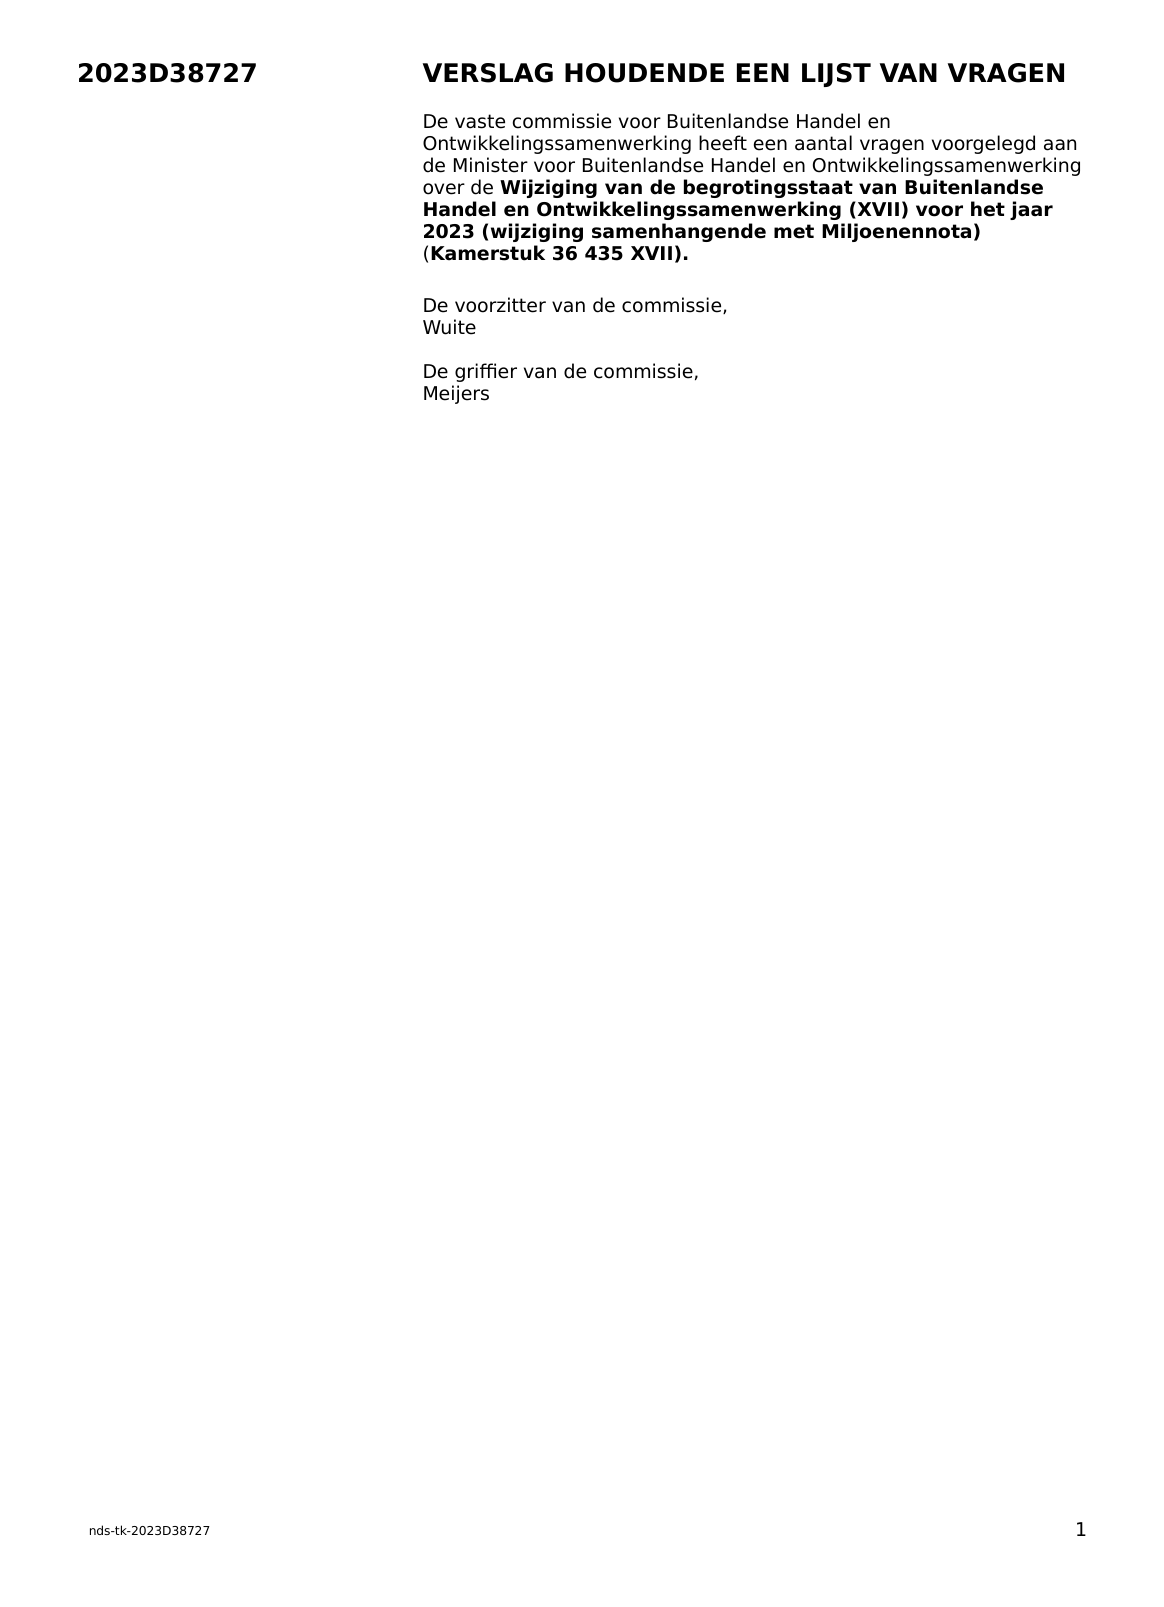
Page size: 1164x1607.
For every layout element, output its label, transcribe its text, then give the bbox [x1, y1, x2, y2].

text De vaste commissie voor Buitenlandse Handel en Ontwikkelingssamenwerking heeft een aantal vragen voorgelegd aan de Minister voor Buitenlandse Handel en Ontwikkelingssamenwerking over de Wijziging van de begrotingsstaat van Buitenlandse Handel en Ontwikkelingssamenwerking (XVII) voor het jaar 2023 (wijziging samenhangende met Miljoenennota) (Kamerstuk 36 435 XVII). [422, 111, 1087, 265]
text nds-tk-2023D38727 [88, 1524, 323, 1538]
text De griffier van de commissie, Meijers [422, 361, 1087, 405]
text 2023D38727 VERSLAG HOUDENDE EEN LIJST VAN VRAGEN [77, 59, 1087, 89]
text De voorzitter van de commissie, Wuite [422, 295, 1087, 339]
